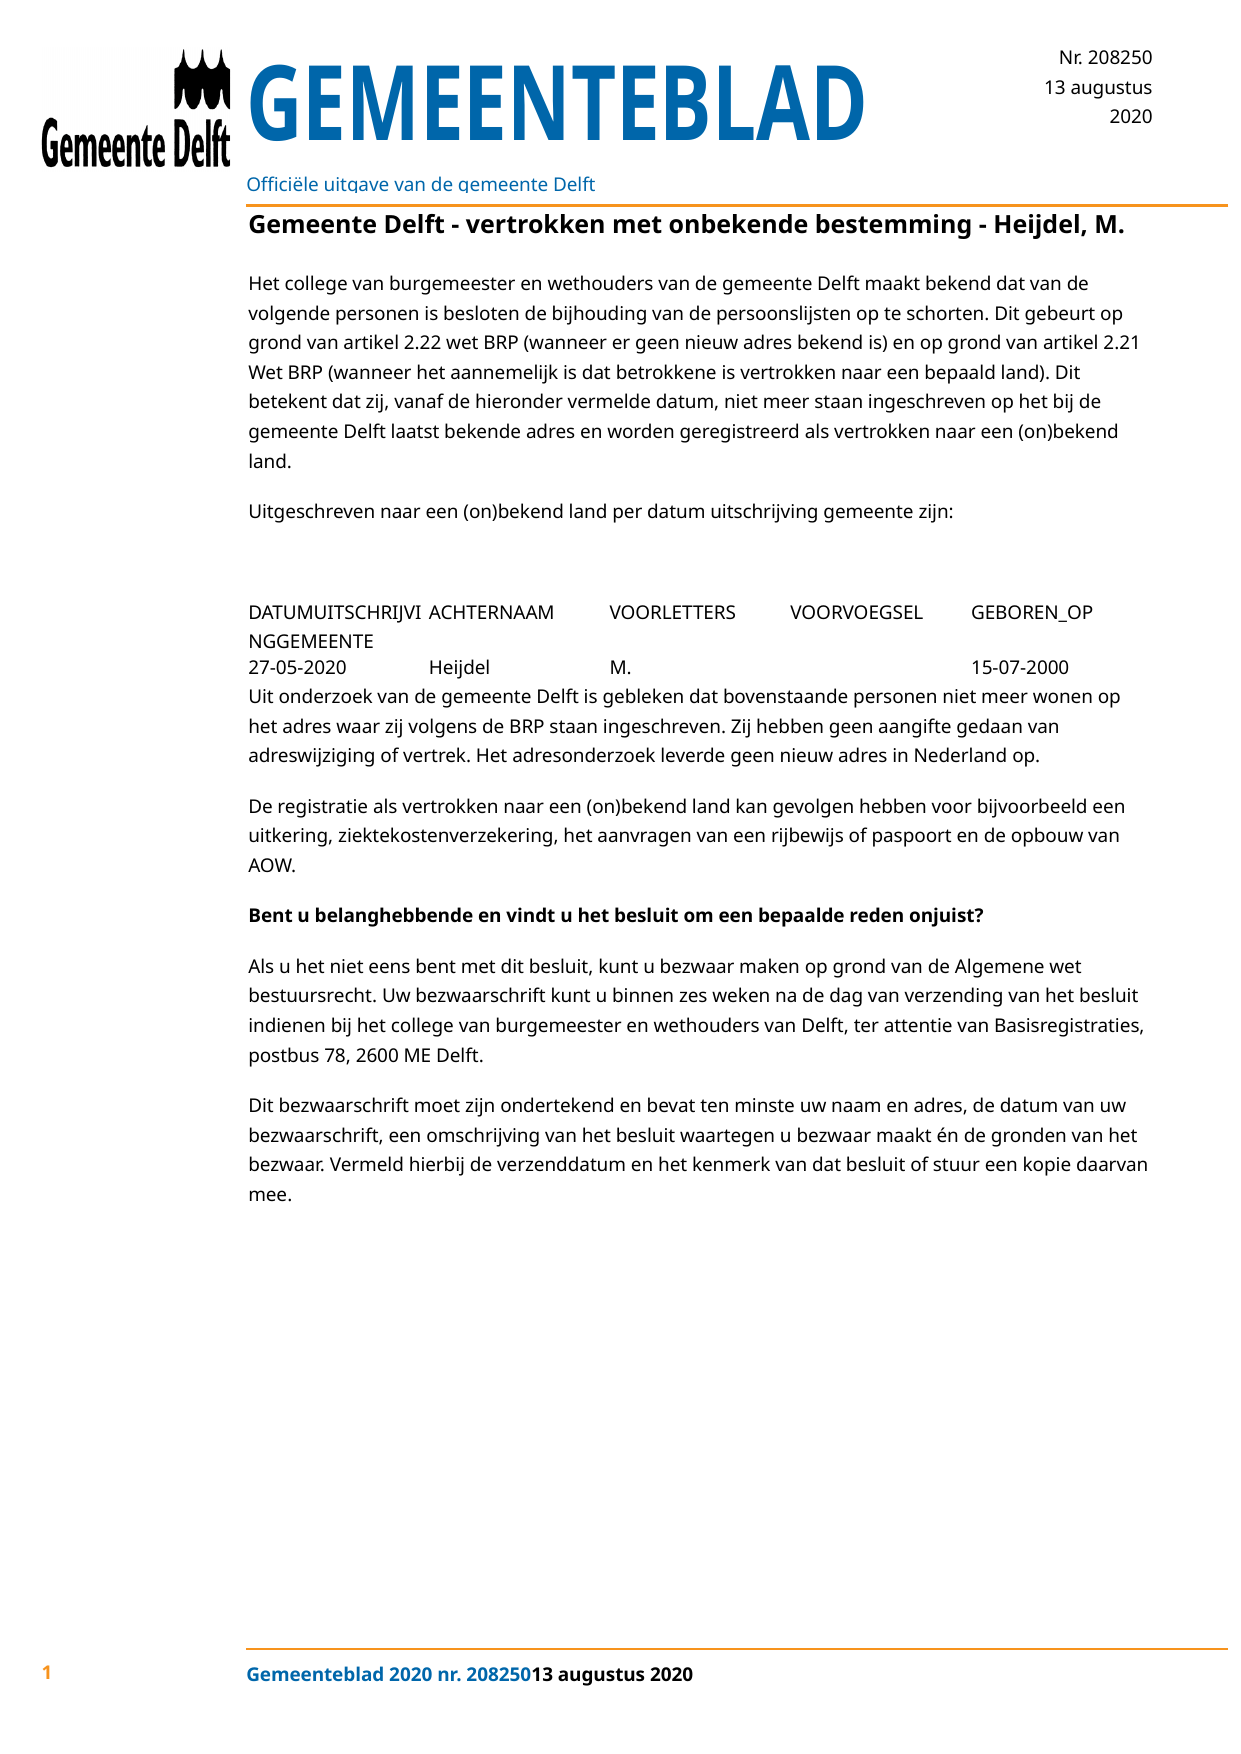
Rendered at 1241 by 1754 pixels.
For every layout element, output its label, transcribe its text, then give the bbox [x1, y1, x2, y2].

text Uitgeschreven naar een (on)bekend land per datum uitschrijving gemeente zijn: [248, 498, 1152, 524]
table_header VOORVOEGSEL [790, 599, 971, 654]
table_header DATUMUITSCHRIJVINGGEMEENTE [248, 599, 429, 654]
table_header ACHTERNAAM [429, 599, 609, 654]
table_cell M. [609, 655, 790, 680]
text Gemeente Delft - vertrokken met onbekende bestemming - Heijdel, M. [248, 207, 1152, 241]
table_cell Heijdel [429, 655, 609, 680]
table_cell 27-05-2020 [248, 655, 429, 680]
text Uit onderzoek van de gemeente Delft is gebleken dat bovenstaande personen niet meer wonen op het adres waar zij volgens de BRP staan ingeschreven. Zij hebben geen aangifte gedaan van adreswijziging of vertrek. Het adresonderzoek leverde geen nieuw adres in Nederland op. [248, 683, 1152, 768]
picture [41, 47, 231, 172]
table_cell 15-07-2000 [971, 655, 1152, 680]
text Dit bezwaarschrift moet zijn ondertekend en bevat ten minste uw naam en adres, de datum van uw bezwaarschrift, een omschrijving van het besluit waartegen u bezwaar maakt én de gronden van het bezwaar. Vermeld hierbij de verzenddatum en het kenmerk van dat besluit of stuur een kopie daarvan mee. [248, 1092, 1152, 1207]
table_header GEBOREN_OP [971, 599, 1152, 654]
table_cell [790, 655, 971, 680]
table_header VOORLETTERS [609, 599, 790, 654]
text Het college van burgemeester en wethouders van de gemeente Delft maakt bekend dat van de volgende personen is besloten de bijhouding van de persoonslijsten op te schorten. Dit gebeurt op grond van artikel 2.22 wet BRP (wanneer er geen nieuw adres bekend is) en op grond van artikel 2.21 Wet BRP (wanneer het aannemelijk is dat betrokkene is vertrokken naar een bepaald land). Dit betekent dat zij, vanaf de hieronder vermelde datum, niet meer staan ingeschreven op het bij de gemeente Delft laatst bekende adres en worden geregistreerd als vertrokken naar een (on)bekend land. [248, 270, 1152, 473]
text Bent u belanghebbende en vindt u het besluit om een bepaalde reden onjuist? [248, 903, 1152, 928]
text De registratie als vertrokken naar een (on)bekend land kan gevolgen hebben voor bijvoorbeeld een uitkering, ziektekostenverzekering, het aanvragen van een rijbewijs of paspoort en de opbouw van AOW. [248, 793, 1152, 878]
text Als u het niet eens bent met dit besluit, kunt u bezwaar maken op grond van de Algemene wet bestuursrecht. Uw bezwaarschrift kunt u binnen zes weken na de dag van verzending van het besluit indienen bij het college van burgemeester en wethouders van Delft, ter attentie van Basisregistraties, postbus 78, 2600 ME Delft. [248, 953, 1152, 1067]
